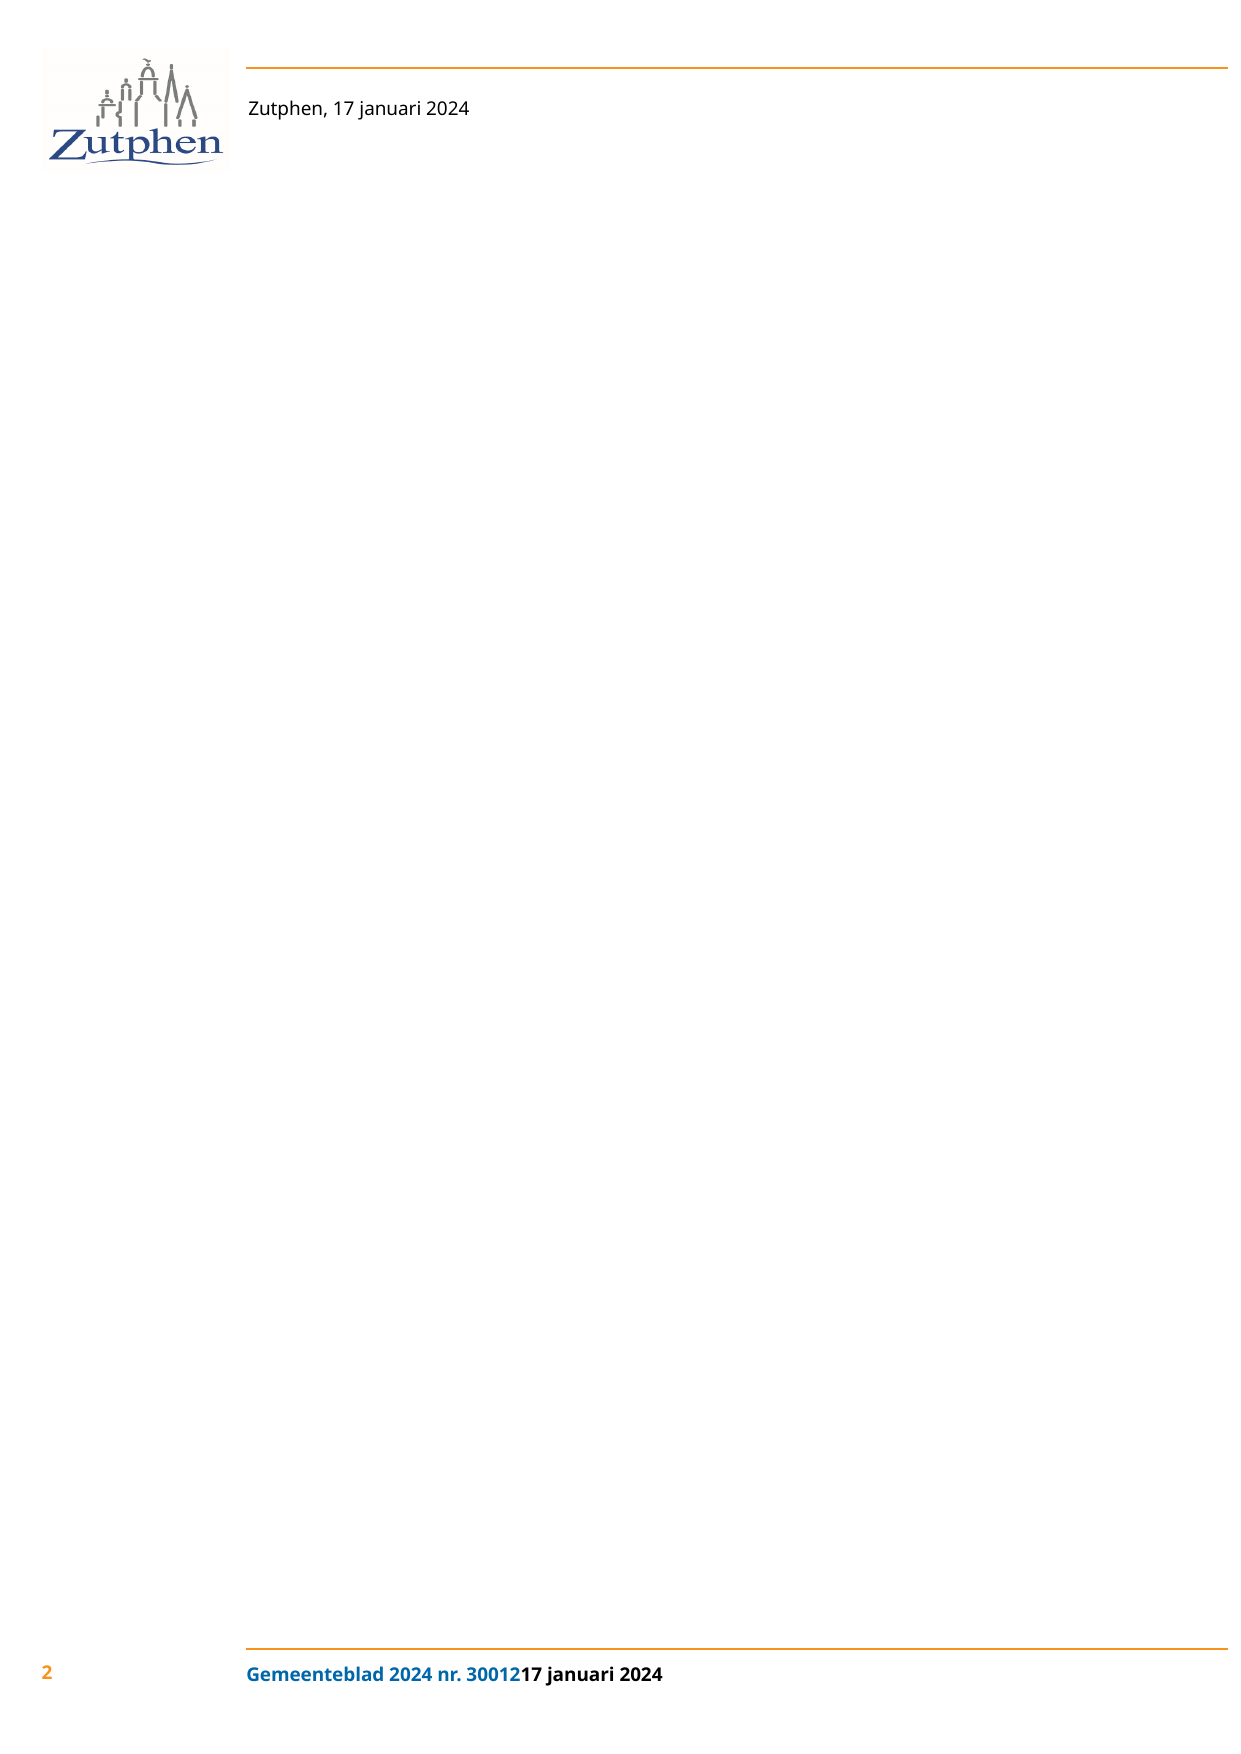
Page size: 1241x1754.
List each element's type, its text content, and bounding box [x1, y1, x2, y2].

text Zutphen, 17 januari 2024 [248, 95, 1152, 121]
picture [41, 47, 231, 172]
